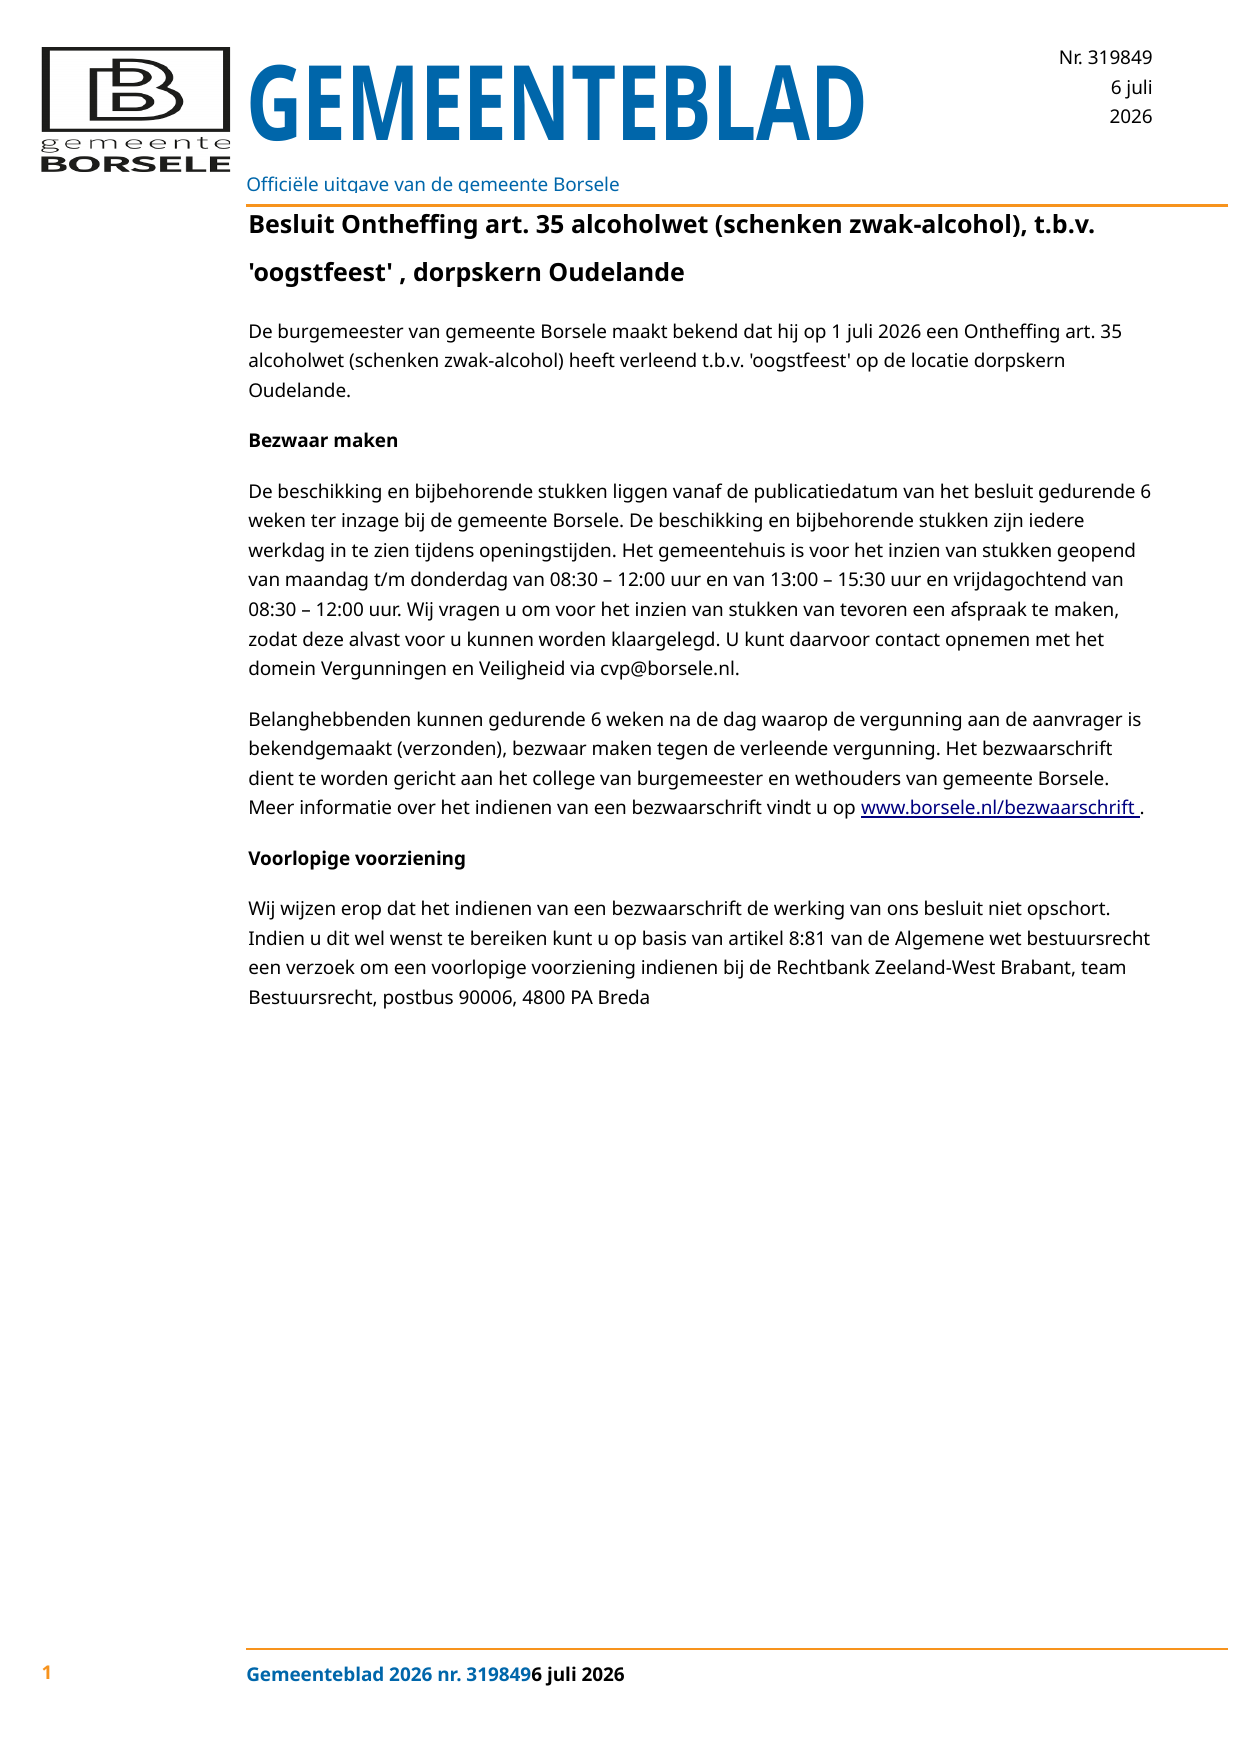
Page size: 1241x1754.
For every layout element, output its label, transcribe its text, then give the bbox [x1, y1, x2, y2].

text Bezwaar maken [248, 427, 1152, 453]
text De beschikking en bijbehorende stukken liggen vanaf de publicatiedatum van het besluit gedurende 6 weken ter inzage bij de gemeente Borsele. De beschikking en bijbehorende stukken zijn iedere werkdag in te zien tijdens openingstijden. Het gemeentehuis is voor het inzien van stukken geopend van maandag t/m donderdag van 08:30 – 12:00 uur en van 13:00 – 15:30 uur en vrijdagochtend van 08:30 – 12:00 uur. Wij vragen u om voor het inzien van stukken van tevoren een afspraak te maken, zodat deze alvast voor u kunnen worden klaargelegd. U kunt daarvoor contact opnemen met het domein Vergunningen en Veiligheid via cvp@borsele.nl. [248, 478, 1152, 681]
text Wij wijzen erop dat het indienen van een bezwaarschrift de werking van ons besluit niet opschort. Indien u dit wel wenst te bereiken kunt u op basis van artikel 8:81 van de Algemene wet bestuursrecht een verzoek om een voorlopige voorziening indienen bij de Rechtbank Zeeland-West Brabant, team Bestuursrecht, postbus 90006, 4800 PA Breda [248, 895, 1152, 1010]
picture [41, 47, 231, 172]
text Besluit Ontheffing art. 35 alcoholwet (schenken zwak-alcohol), t.b.v. 'oogstfeest' , dorpskern Oudelande [248, 207, 1152, 288]
text Belanghebbenden kunnen gedurende 6 weken na de dag waarop de vergunning aan de aanvrager is bekendgemaakt (verzonden), bezwaar maken tegen de verleende vergunning. Het bezwaarschrift dient te worden gericht aan het college van burgemeester en wethouders van gemeente Borsele. Meer informatie over het indienen van een bezwaarschrift vindt u op www.borsele.nl/bezwaarschrift . [248, 706, 1152, 820]
text De burgemeester van gemeente Borsele maakt bekend dat hij op 1 juli 2026 een Ontheffing art. 35 alcoholwet (schenken zwak-alcohol) heeft verleend t.b.v. 'oogstfeest' op de locatie dorpskern Oudelande. [248, 318, 1152, 403]
text Voorlopige voorziening [248, 845, 1152, 871]
